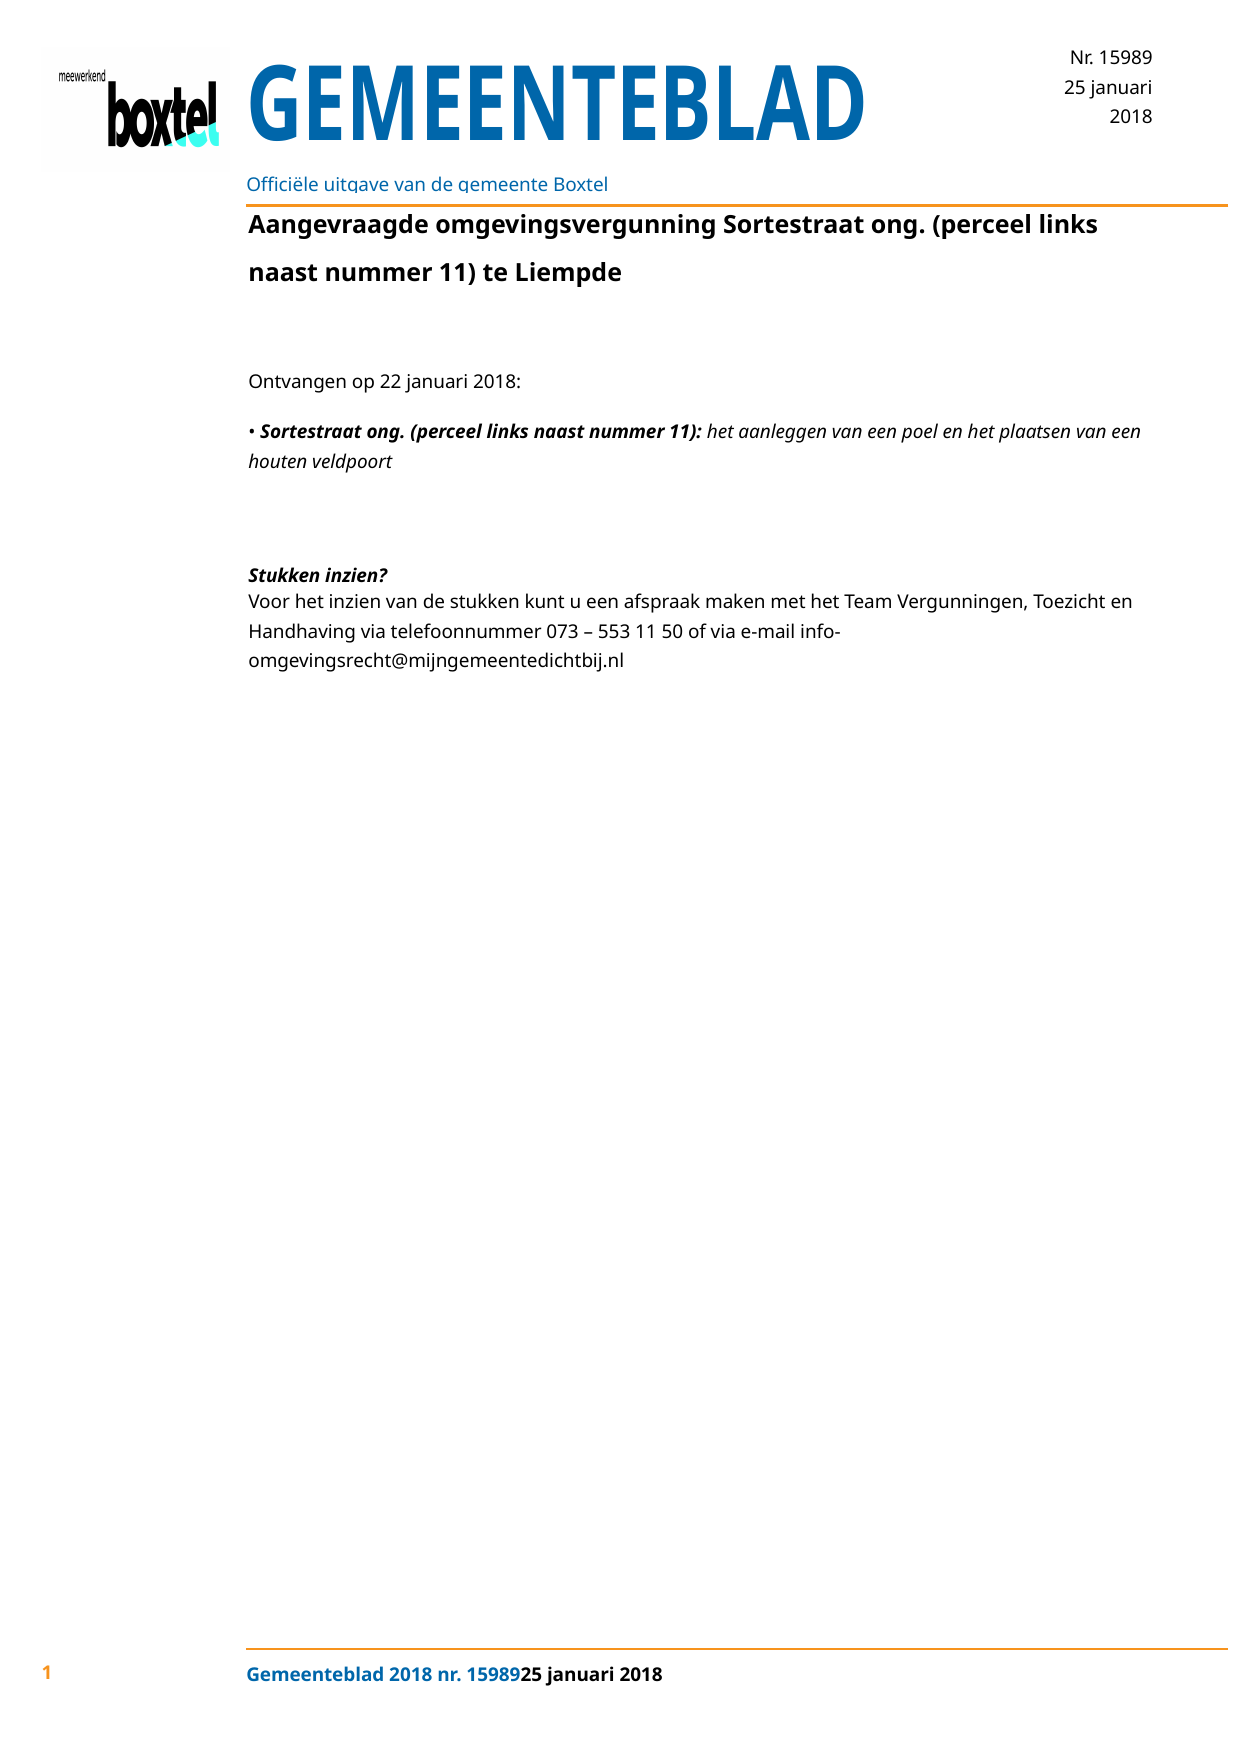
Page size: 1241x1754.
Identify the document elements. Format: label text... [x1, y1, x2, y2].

text Aangevraagde omgevingsvergunning Sortestraat ong. (perceel links naast nummer 11) te Liempde [248, 207, 1152, 288]
picture [41, 47, 231, 172]
text Voor het inzien van de stukken kunt u een afspraak maken met het Team Vergunningen, Toezicht en Handhaving via telefoonnummer 073 – 553 11 50 of via e-mail info-omgevingsrecht@mijngemeentedichtbij.nl [248, 588, 1152, 673]
text Stukken inzien? [248, 563, 1152, 588]
text • Sortestraat ong. (perceel links naast nummer 11): het aanleggen van een poel en het plaatsen van een houten veldpoort [248, 419, 1152, 474]
text Ontvangen op 22 januari 2018: [248, 368, 1152, 394]
